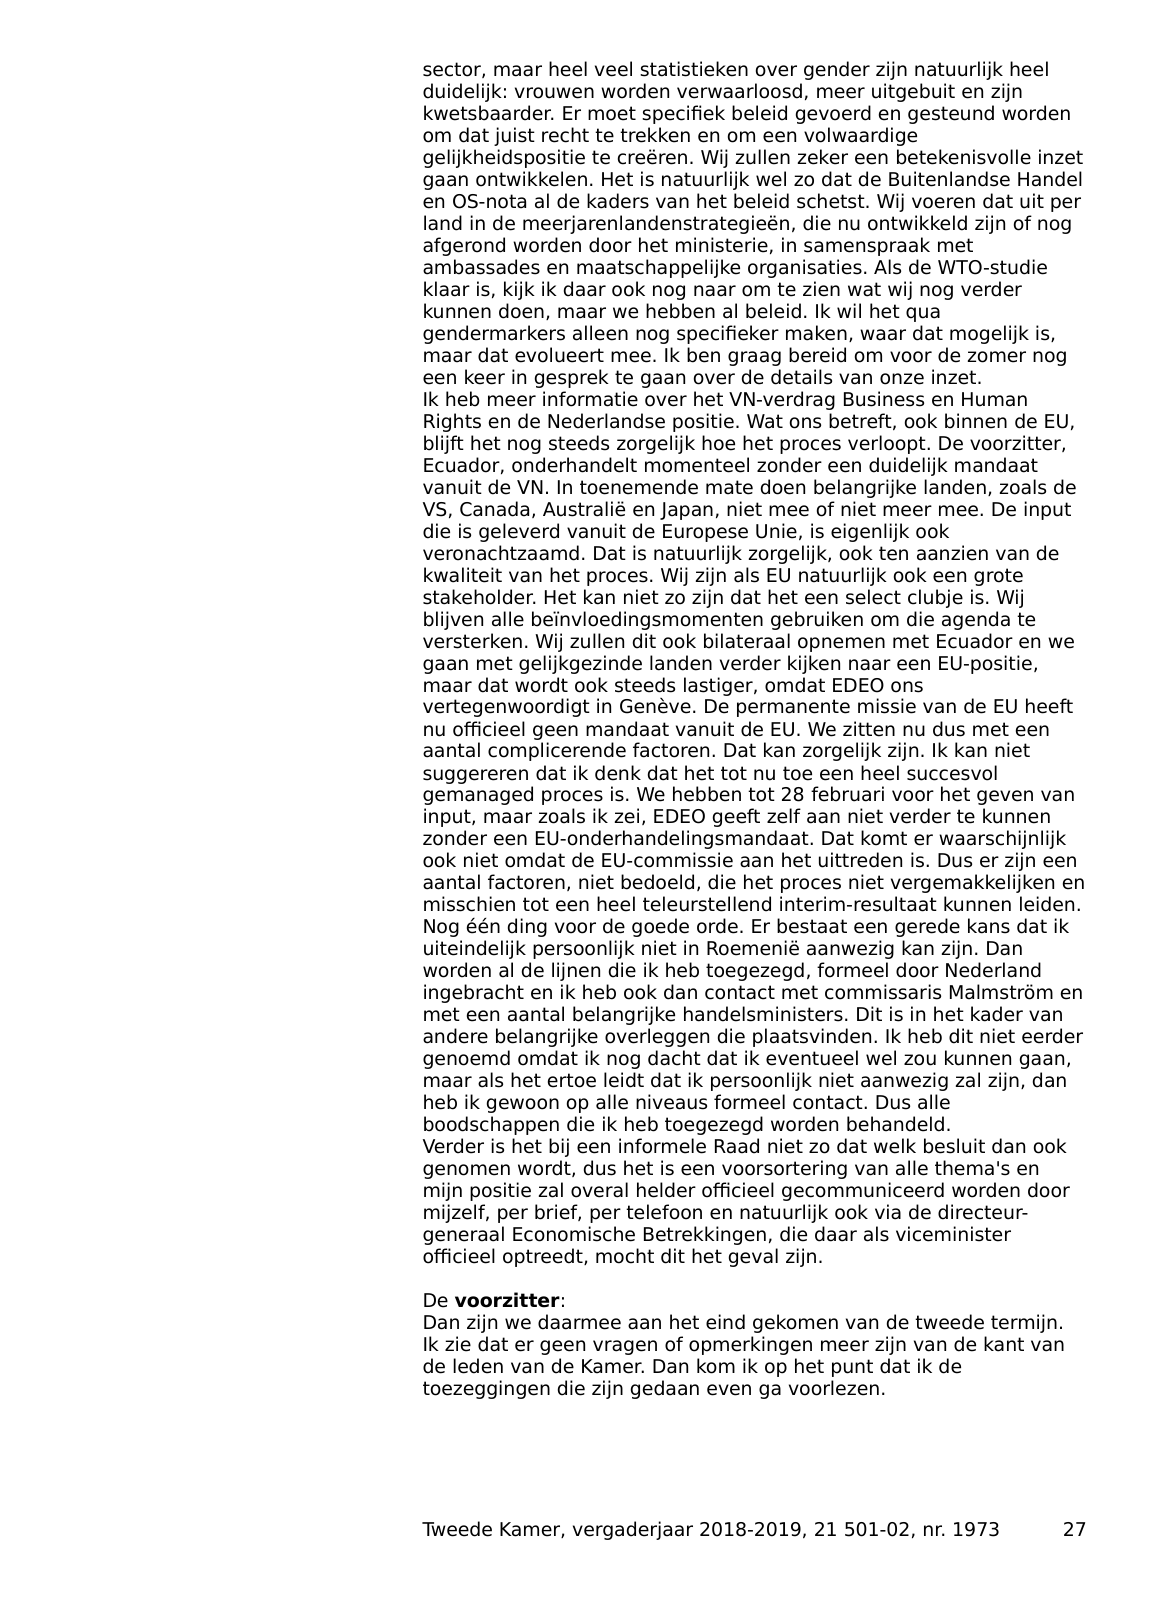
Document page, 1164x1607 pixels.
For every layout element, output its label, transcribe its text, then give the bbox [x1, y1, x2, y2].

text De voorzitter: [422, 1290, 1087, 1312]
text Ik heb meer informatie over het VN-verdrag Business en Human Rights en de Nederlandse positie. Wat ons betreft, ook binnen de EU, blijft het nog steeds zorgelijk hoe het proces verloopt. De voorzitter, Ecuador, onderhandelt momenteel zonder een duidelijk mandaat vanuit de VN. In toenemende mate doen belangrijke landen, zoals de VS, Canada, Australië en Japan, niet mee of niet meer mee. De input die is geleverd vanuit de Europese Unie, is eigenlijk ook veronachtzaamd. Dat is natuurlijk zorgelijk, ook ten aanzien van de kwaliteit van het proces. Wij zijn als EU natuurlijk ook een grote stakeholder. Het kan niet zo zijn dat het een select clubje is. Wij blijven alle beïnvloedingsmomenten gebruiken om die agenda te versterken. Wij zullen dit ook bilateraal opnemen met Ecuador en we gaan met gelijkgezinde landen verder kijken naar een EU-positie, maar dat wordt ook steeds lastiger, omdat EDEO ons vertegenwoordigt in Genève. De permanente missie van de EU heeft nu officieel geen mandaat vanuit de EU. We zitten nu dus met een aantal complicerende factoren. Dat kan zorgelijk zijn. Ik kan niet suggereren dat ik denk dat het tot nu toe een heel succesvol gemanaged proces is. We hebben tot 28 februari voor het geven van input, maar zoals ik zei, EDEO geeft zelf aan niet verder te kunnen zonder een EU-onderhandelingsmandaat. Dat komt er waarschijnlijk ook niet omdat de EU-commissie aan het uittreden is. Dus er zijn een aantal factoren, niet bedoeld, die het proces niet vergemakkelijken en misschien tot een heel teleurstellend interim-resultaat kunnen leiden. [422, 389, 1087, 916]
text Verder is het bij een informele Raad niet zo dat welk besluit dan ook genomen wordt, dus het is een voorsortering van alle thema's en mijn positie zal overal helder officieel gecommuniceerd worden door mijzelf, per brief, per telefoon en natuurlijk ook via de directeur-generaal Economische Betrekkingen, die daar als viceminister officieel optreedt, mocht dit het geval zijn. [422, 1136, 1087, 1268]
text Nog één ding voor de goede orde. Er bestaat een gerede kans dat ik uiteindelijk persoonlijk niet in Roemenië aanwezig kan zijn. Dan worden al de lijnen die ik heb toegezegd, formeel door Nederland ingebracht en ik heb ook dan contact met commissaris Malmström en met een aantal belangrijke handelsministers. Dit is in het kader van andere belangrijke overleggen die plaatsvinden. Ik heb dit niet eerder genoemd omdat ik nog dacht dat ik eventueel wel zou kunnen gaan, maar als het ertoe leidt dat ik persoonlijk niet aanwezig zal zijn, dan heb ik gewoon op alle niveaus formeel contact. Dus alle boodschappen die ik heb toegezegd worden behandeld. [422, 916, 1087, 1136]
text sector, maar heel veel statistieken over gender zijn natuurlijk heel duidelijk: vrouwen worden verwaarloosd, meer uitgebuit en zijn kwetsbaarder. Er moet specifiek beleid gevoerd en gesteund worden om dat juist recht te trekken en om een volwaardige gelijkheidspositie te creëren. Wij zullen zeker een betekenisvolle inzet gaan ontwikkelen. Het is natuurlijk wel zo dat de Buitenlandse Handel en OS-nota al de kaders van het beleid schetst. Wij voeren dat uit per land in de meerjarenlandenstrategieën, die nu ontwikkeld zijn of nog afgerond worden door het ministerie, in samenspraak met ambassades en maatschappelijke organisaties. Als de WTO-studie klaar is, kijk ik daar ook nog naar om te zien wat wij nog verder kunnen doen, maar we hebben al beleid. Ik wil het qua gendermarkers alleen nog specifieker maken, waar dat mogelijk is, maar dat evolueert mee. Ik ben graag bereid om voor de zomer nog een keer in gesprek te gaan over de details van onze inzet. [422, 59, 1087, 389]
text Dan zijn we daarmee aan het eind gekomen van de tweede termijn. Ik zie dat er geen vragen of opmerkingen meer zijn van de kant van de leden van de Kamer. Dan kom ik op het punt dat ik de toezeggingen die zijn gedaan even ga voorlezen. [422, 1312, 1087, 1400]
